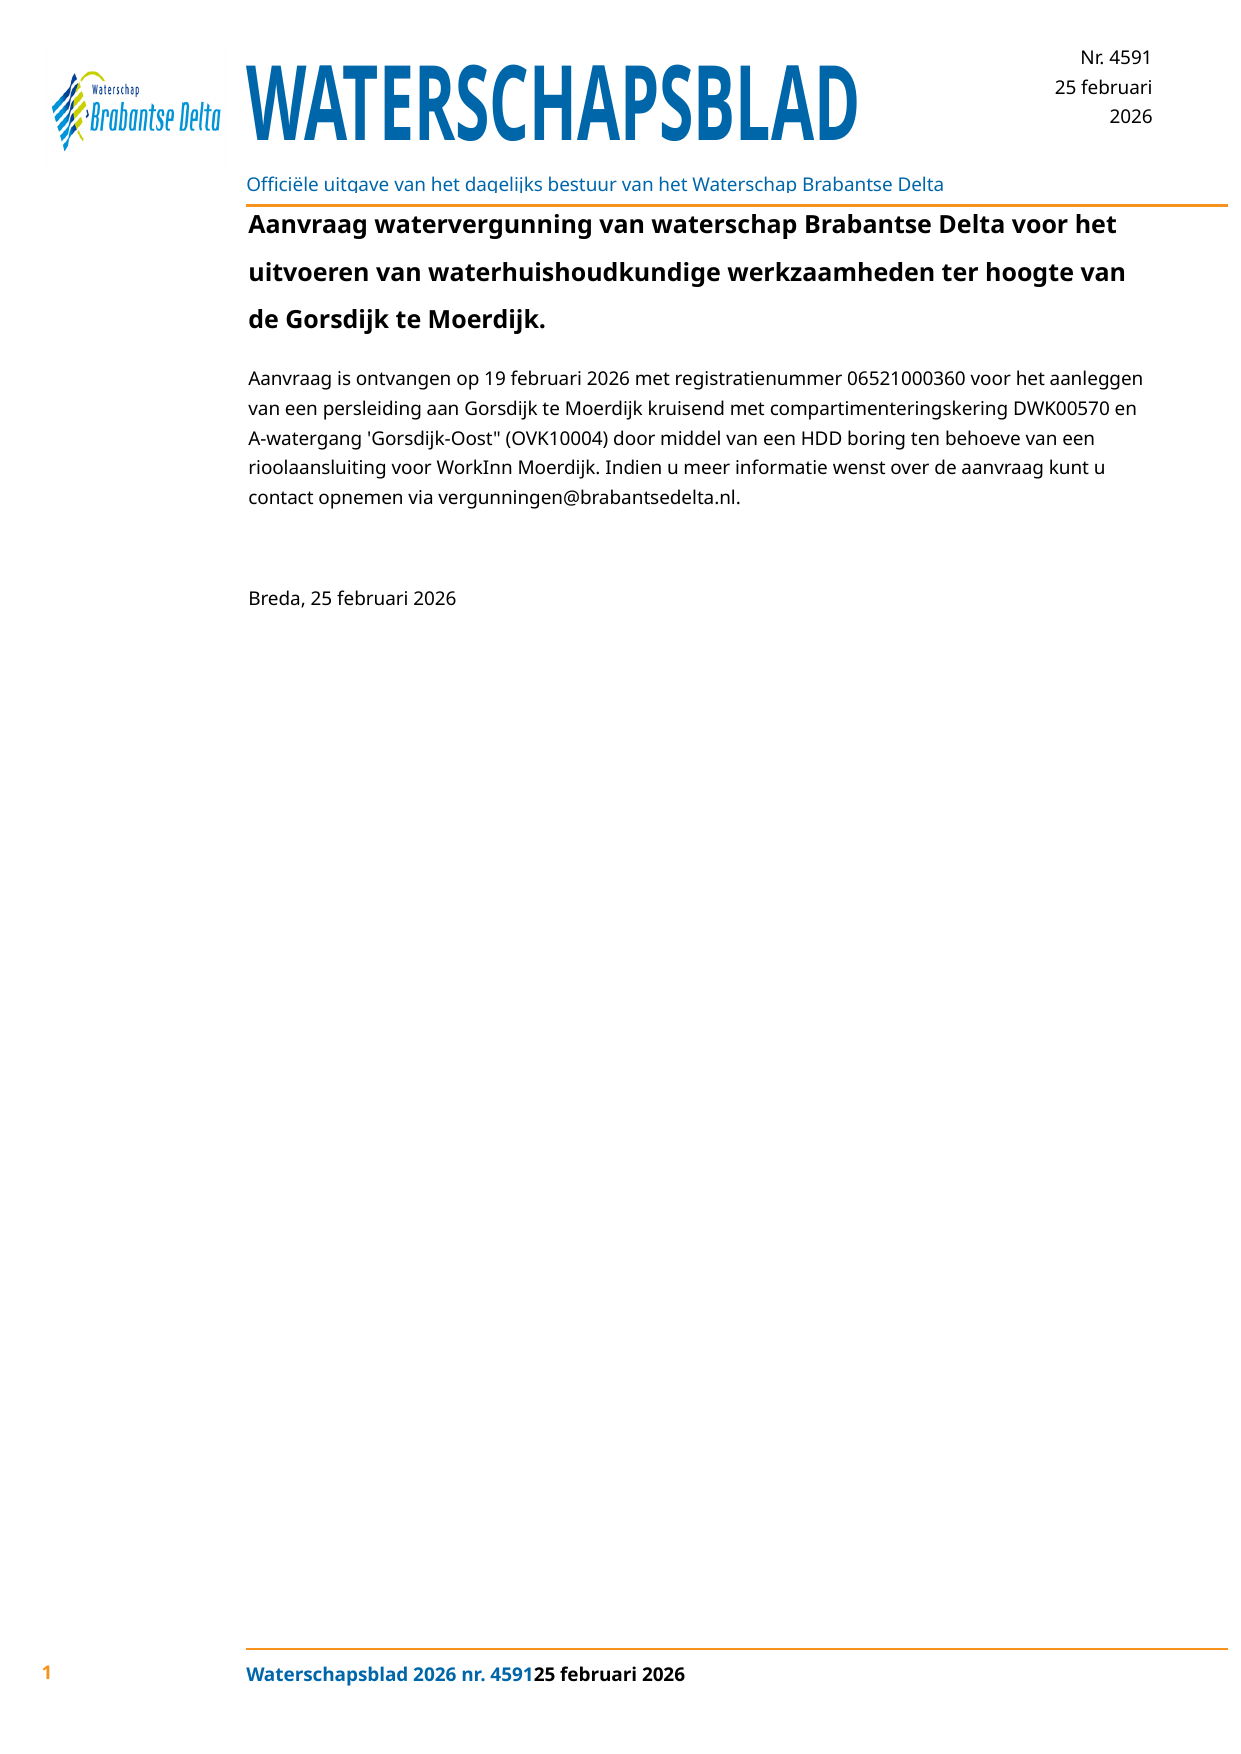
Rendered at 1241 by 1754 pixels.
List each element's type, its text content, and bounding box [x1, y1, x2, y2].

picture [41, 47, 231, 172]
text Aanvraag watervergunning van waterschap Brabantse Delta voor het uitvoeren van waterhuishoudkundige werkzaamheden ter hoogte van de Gorsdijk te Moerdijk. [248, 207, 1152, 336]
text Breda, 25 februari 2026 [248, 585, 1152, 610]
text Aanvraag is ontvangen op 19 februari 2026 met registratienummer 06521000360 voor het aanleggen van een persleiding aan Gorsdijk te Moerdijk kruisend met compartimenteringskering DWK00570 en A-watergang 'Gorsdijk-Oost" (OVK10004) door middel van een HDD boring ten behoeve van een rioolaansluiting voor WorkInn Moerdijk. Indien u meer informatie wenst over de aanvraag kunt u contact opnemen via vergunningen@brabantsedelta.nl. [248, 366, 1152, 509]
